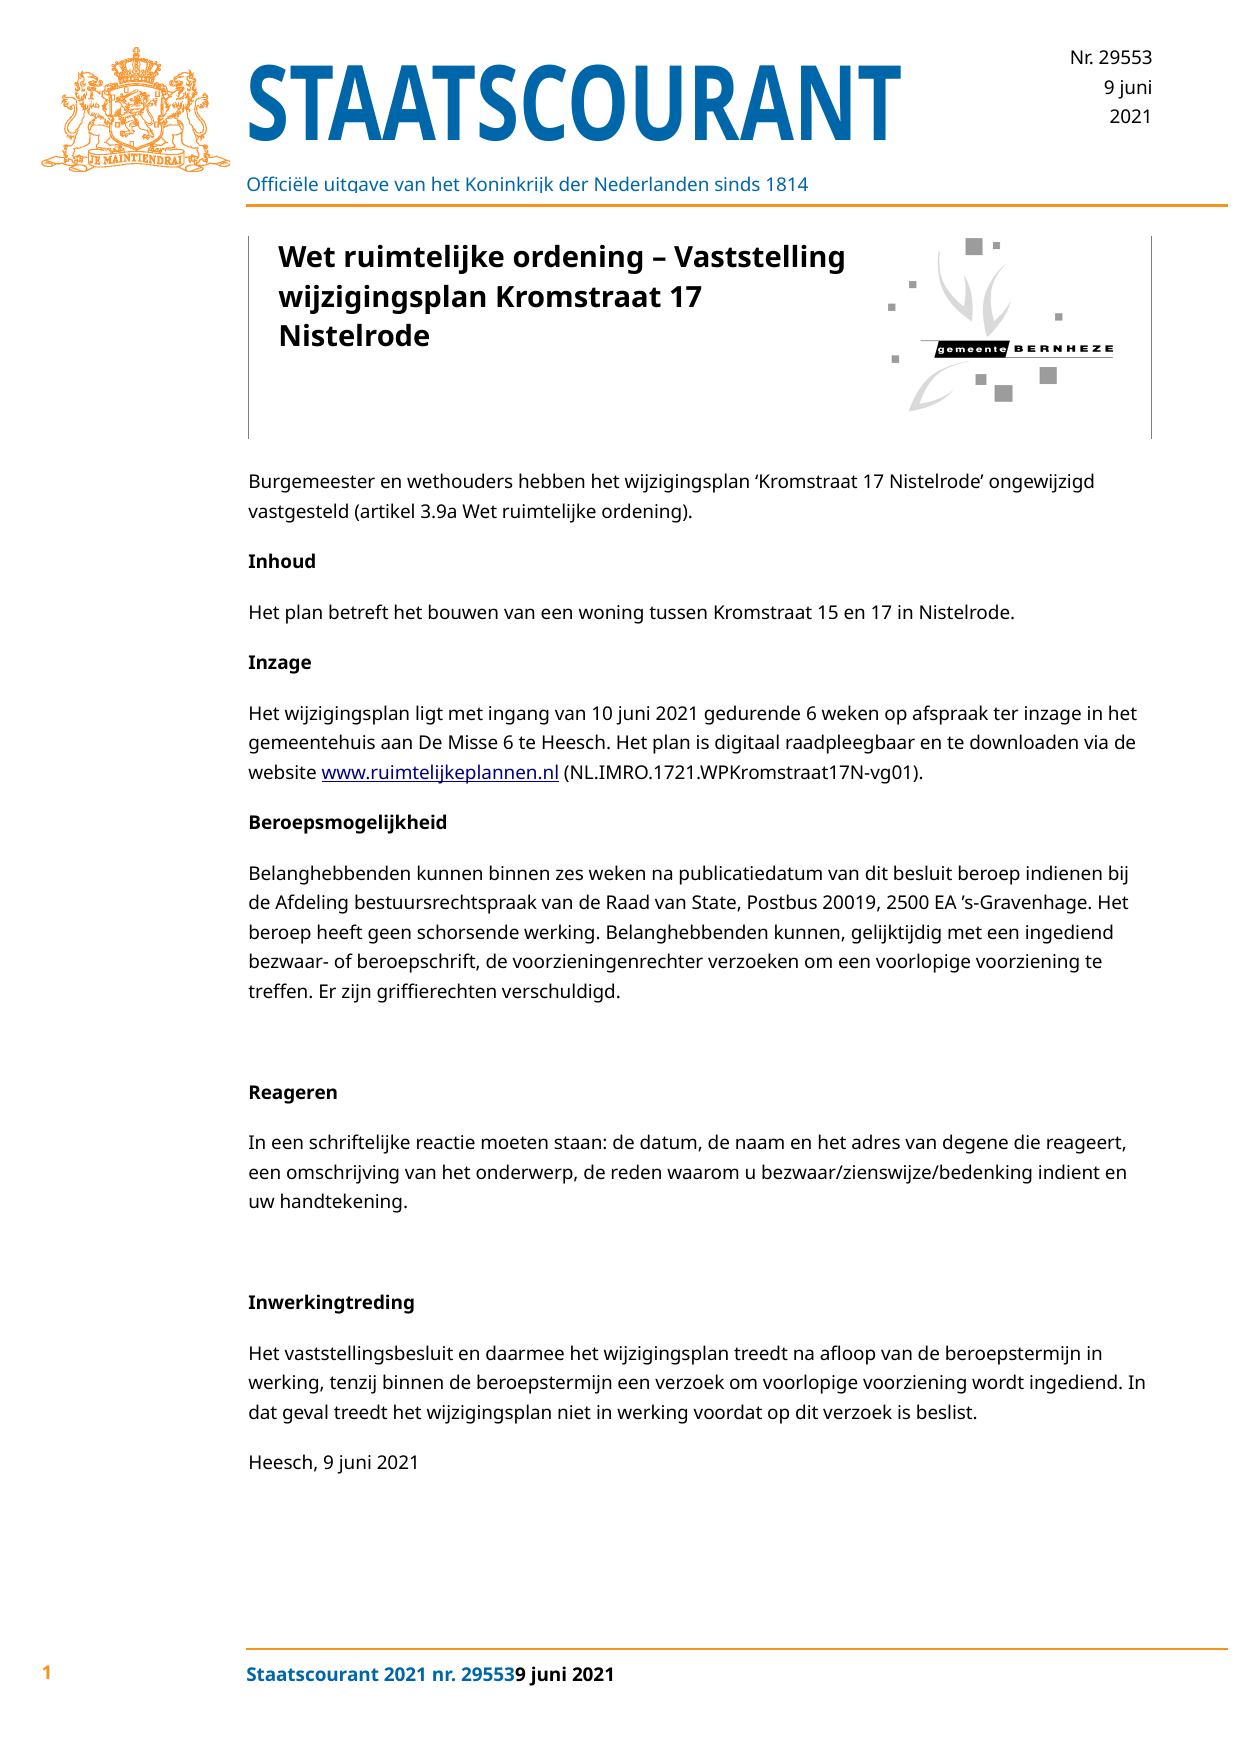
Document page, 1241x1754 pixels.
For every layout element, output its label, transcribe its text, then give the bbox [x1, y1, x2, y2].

picture [886, 236, 1115, 414]
text In een schriftelijke reactie moeten staan: de datum, de naam en het adres van degene die reageert, een omschrijving van het onderwerp, de reden waarom u bezwaar/zienswijze/bedenking indient en uw handtekening. [248, 1129, 1152, 1214]
table_header [850, 414, 1151, 439]
text Inzage [248, 649, 1152, 675]
text Reageren [248, 1079, 1152, 1105]
text Inwerkingtreding [248, 1289, 1152, 1315]
text Inhoud [248, 549, 1152, 574]
text Burgemeester en wethouders hebben het wijzigingsplan ‘Kromstraat 17 Nistelrode’ ongewijzigd vastgesteld (artikel 3.9a Wet ruimtelijke ordening). [248, 469, 1152, 524]
table_header Wet ruimtelijke ordening – Vaststelling wijzigingsplan Kromstraat 17 Nistelrode [249, 236, 850, 439]
picture [41, 47, 231, 172]
table_header [850, 236, 886, 413]
text Het plan betreft het bouwen van een woning tussen Kromstraat 15 en 17 in Nistelrode. [248, 599, 1152, 625]
table_header [1115, 236, 1151, 413]
text Beroepsmogelijkheid [248, 809, 1152, 835]
text Het vaststellingsbesluit en daarmee het wijzigingsplan treedt na afloop van de beroepstermijn in werking, tenzij binnen de beroepstermijn een verzoek om voorlopige voorziening wordt ingediend. In dat geval treedt het wijzigingsplan niet in werking voordat op dit verzoek is beslist. [248, 1340, 1152, 1425]
text Heesch, 9 juni 2021 [248, 1449, 1152, 1475]
text Belanghebbenden kunnen binnen zes weken na publicatiedatum van dit besluit beroep indienen bij de Afdeling bestuursrechtspraak van de Raad van State, Postbus 20019, 2500 EA ’s-Gravenhage. Het beroep heeft geen schorsende werking. Belanghebbenden kunnen, gelijktijdig met een ingediend bezwaar- of beroepschrift, de voorzieningenrechter verzoeken om een voorlopige voorziening te treffen. Er zijn griffierechten verschuldigd. [248, 860, 1152, 1004]
text Het wijzigingsplan ligt met ingang van 10 juni 2021 gedurende 6 weken op afspraak ter inzage in het gemeentehuis aan De Misse 6 te Heesch. Het plan is digitaal raadpleegbaar en te downloaden via de website www.ruimtelijkeplannen.nl (NL.IMRO.1721.WPKromstraat17N-vg01). [248, 700, 1152, 785]
